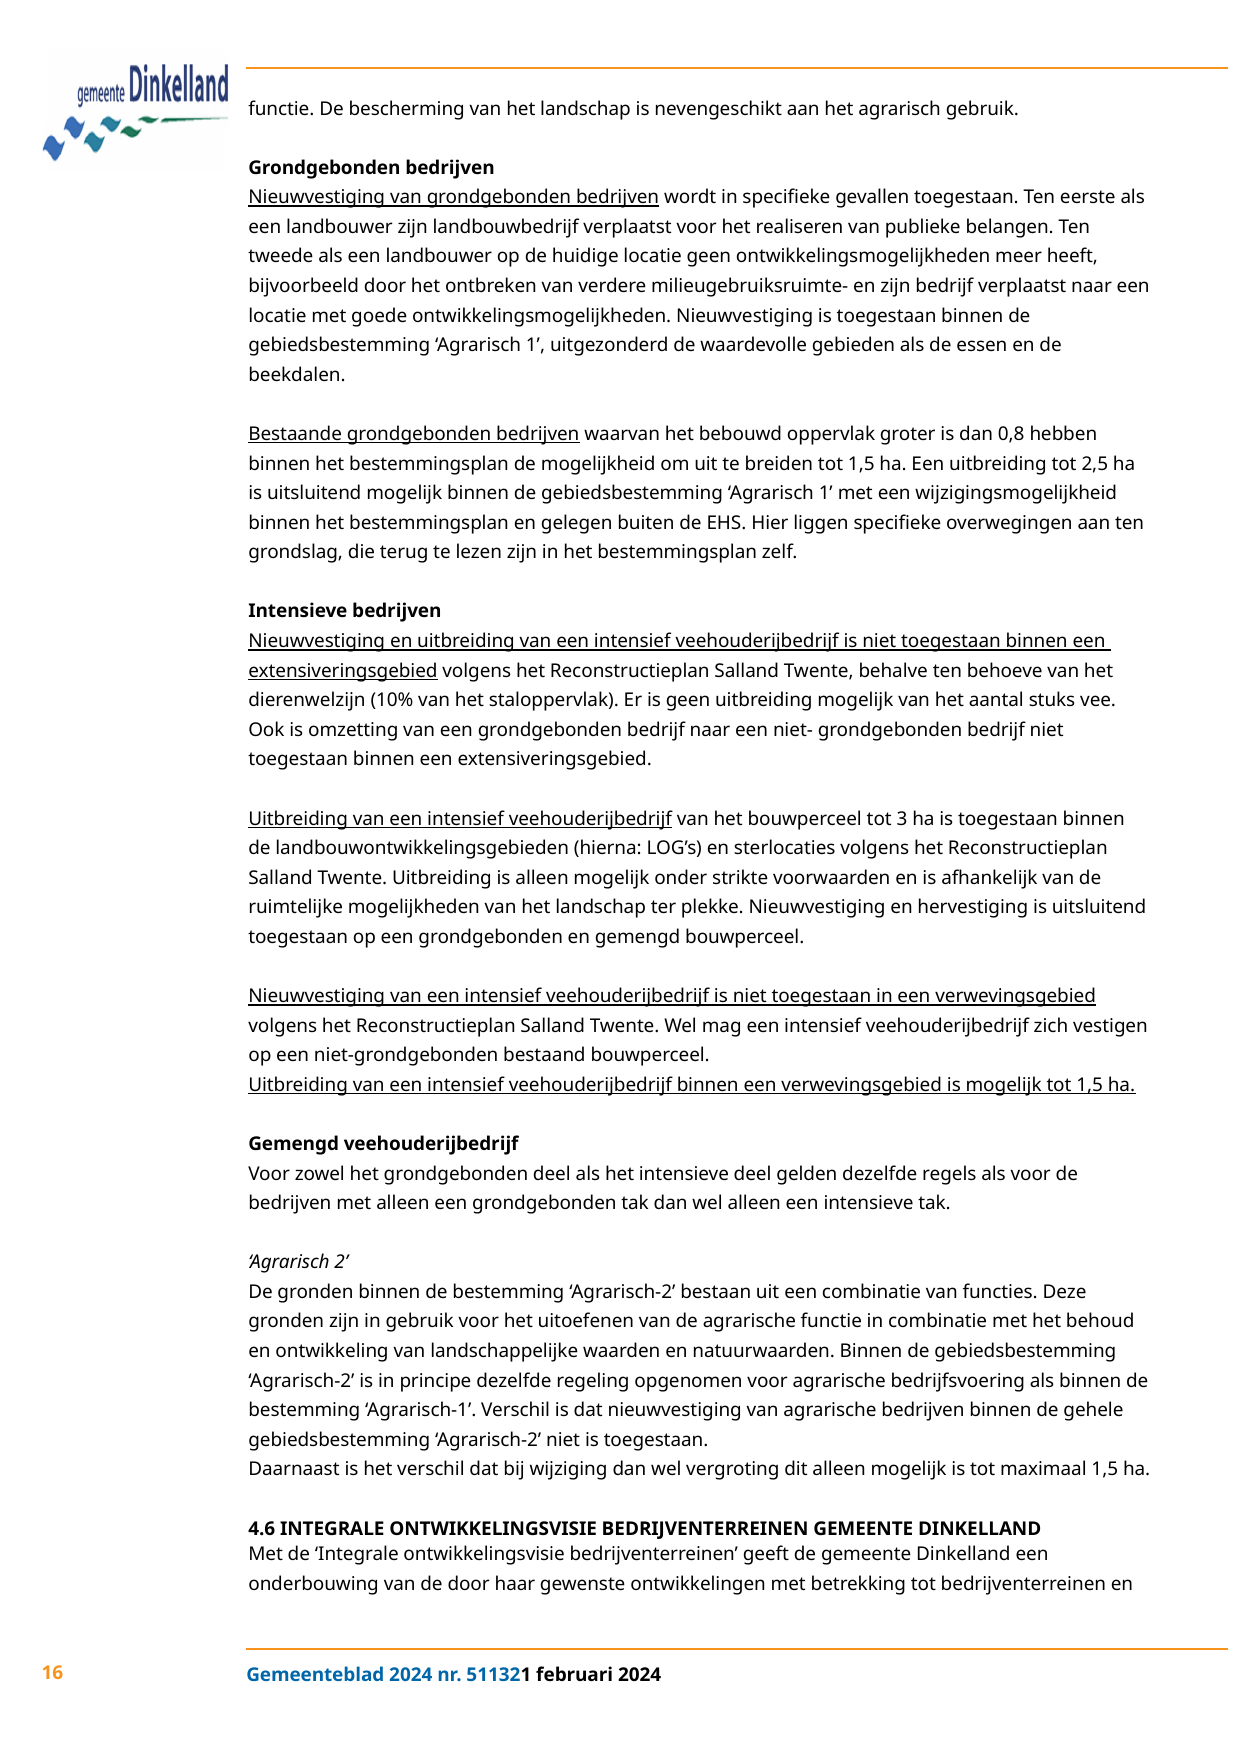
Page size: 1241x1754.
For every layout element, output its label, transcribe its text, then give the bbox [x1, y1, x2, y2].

text De gronden binnen de bestemming ‘Agrarisch-2’ bestaan uit een combinatie van functies. Deze gronden zijn in gebruik voor het uitoefenen van de agrarische functie in combinatie met het behoud en ontwikkeling van landschappelijke waarden en natuurwaarden. Binnen de gebiedsbestemming ‘Agrarisch-2’ is in principe dezelfde regeling opgenomen voor agrarische bedrijfsvoering als binnen de bestemming ‘Agrarisch-1’. Verschil is dat nieuwvestiging van agrarische bedrijven binnen de gehele gebiedsbestemming ‘Agrarisch-2’ niet is toegestaan. [248, 1278, 1152, 1452]
text functie. De bescherming van het landschap is nevengeschikt aan het agrarisch gebruik. [248, 95, 1152, 121]
text ‘Agrarisch 2’ [248, 1248, 1152, 1274]
text Uitbreiding van een intensief veehouderijbedrijf van het bouwperceel tot 3 ha is toegestaan binnen de landbouwontwikkelingsgebieden (hierna: LOG’s) en sterlocaties volgens het Reconstructieplan Salland Twente. Uitbreiding is alleen mogelijk onder strikte voorwaarden en is afhankelijk van de ruimtelijke mogelijkheden van het landschap ter plekke. Nieuwvestiging en hervestiging is uitsluitend toegestaan op een grondgebonden en gemengd bouwperceel. [248, 805, 1152, 949]
text Uitbreiding van een intensief veehouderijbedrijf binnen een verwevingsgebied is mogelijk tot 1,5 ha. [248, 1071, 1152, 1097]
text Voor zowel het grondgebonden deel als het intensieve deel gelden dezelfde regels als voor de bedrijven met alleen een grondgebonden tak dan wel alleen een intensieve tak. [248, 1160, 1152, 1215]
picture [41, 47, 231, 172]
text Grondgebonden bedrijven [248, 154, 1152, 180]
text Gemengd veehouderijbedrijf [248, 1130, 1152, 1156]
text Nieuwvestiging van grondgebonden bedrijven wordt in specifieke gevallen toegestaan. Ten eerste als een landbouwer zijn landbouwbedrijf verplaatst voor het realiseren van publieke belangen. Ten tweede als een landbouwer op de huidige locatie geen ontwikkelingsmogelijkheden meer heeft, bijvoorbeeld door het ontbreken van verdere milieugebruiksruimte- en zijn bedrijf verplaatst naar een locatie met goede ontwikkelingsmogelijkheden. Nieuwvestiging is toegestaan binnen de gebiedsbestemming ‘Agrarisch 1’, uitgezonderd de waardevolle gebieden als de essen en de beekdalen. [248, 183, 1152, 387]
text Nieuwvestiging en uitbreiding van een intensief veehouderijbedrijf is niet toegestaan binnen een extensiveringsgebied volgens het Reconstructieplan Salland Twente, behalve ten behoeve van het dierenwelzijn (10% van het staloppervlak). Er is geen uitbreiding mogelijk van het aantal stuks vee. Ook is omzetting van een grondgebonden bedrijf naar een niet- grondgebonden bedrijf niet toegestaan binnen een extensiveringsgebied. [248, 627, 1152, 771]
text Daarnaast is het verschil dat bij wijziging dan wel vergroting dit alleen mogelijk is tot maximaal 1,5 ha. [248, 1456, 1152, 1481]
text Intensieve bedrijven [248, 598, 1152, 623]
text Bestaande grondgebonden bedrijven waarvan het bebouwd oppervlak groter is dan 0,8 hebben binnen het bestemmingsplan de mogelijkheid om uit te breiden tot 1,5 ha. Een uitbreiding tot 2,5 ha is uitsluitend mogelijk binnen de gebiedsbestemming ‘Agrarisch 1’ met een wijzigingsmogelijkheid binnen het bestemmingsplan en gelegen buiten de EHS. Hier liggen specifieke overwegingen aan ten grondslag, die terug te lezen zijn in het bestemmingsplan zelf. [248, 420, 1152, 564]
text 4.6 INTEGRALE ONTWIKKELINGSVISIE BEDRIJVENTERREINEN GEMEENTE DINKELLAND [248, 1515, 1152, 1541]
text Nieuwvestiging van een intensief veehouderijbedrijf is niet toegestaan in een verwevingsgebied volgens het Reconstructieplan Salland Twente. Wel mag een intensief veehouderijbedrijf zich vestigen op een niet-grondgebonden bestaand bouwperceel. [248, 982, 1152, 1067]
text Met de ‘Integrale ontwikkelingsvisie bedrijventerreinen’ geeft de gemeente Dinkelland een onderbouwing van de door haar gewenste ontwikkelingen met betrekking tot bedrijventerreinen en [248, 1541, 1152, 1596]
